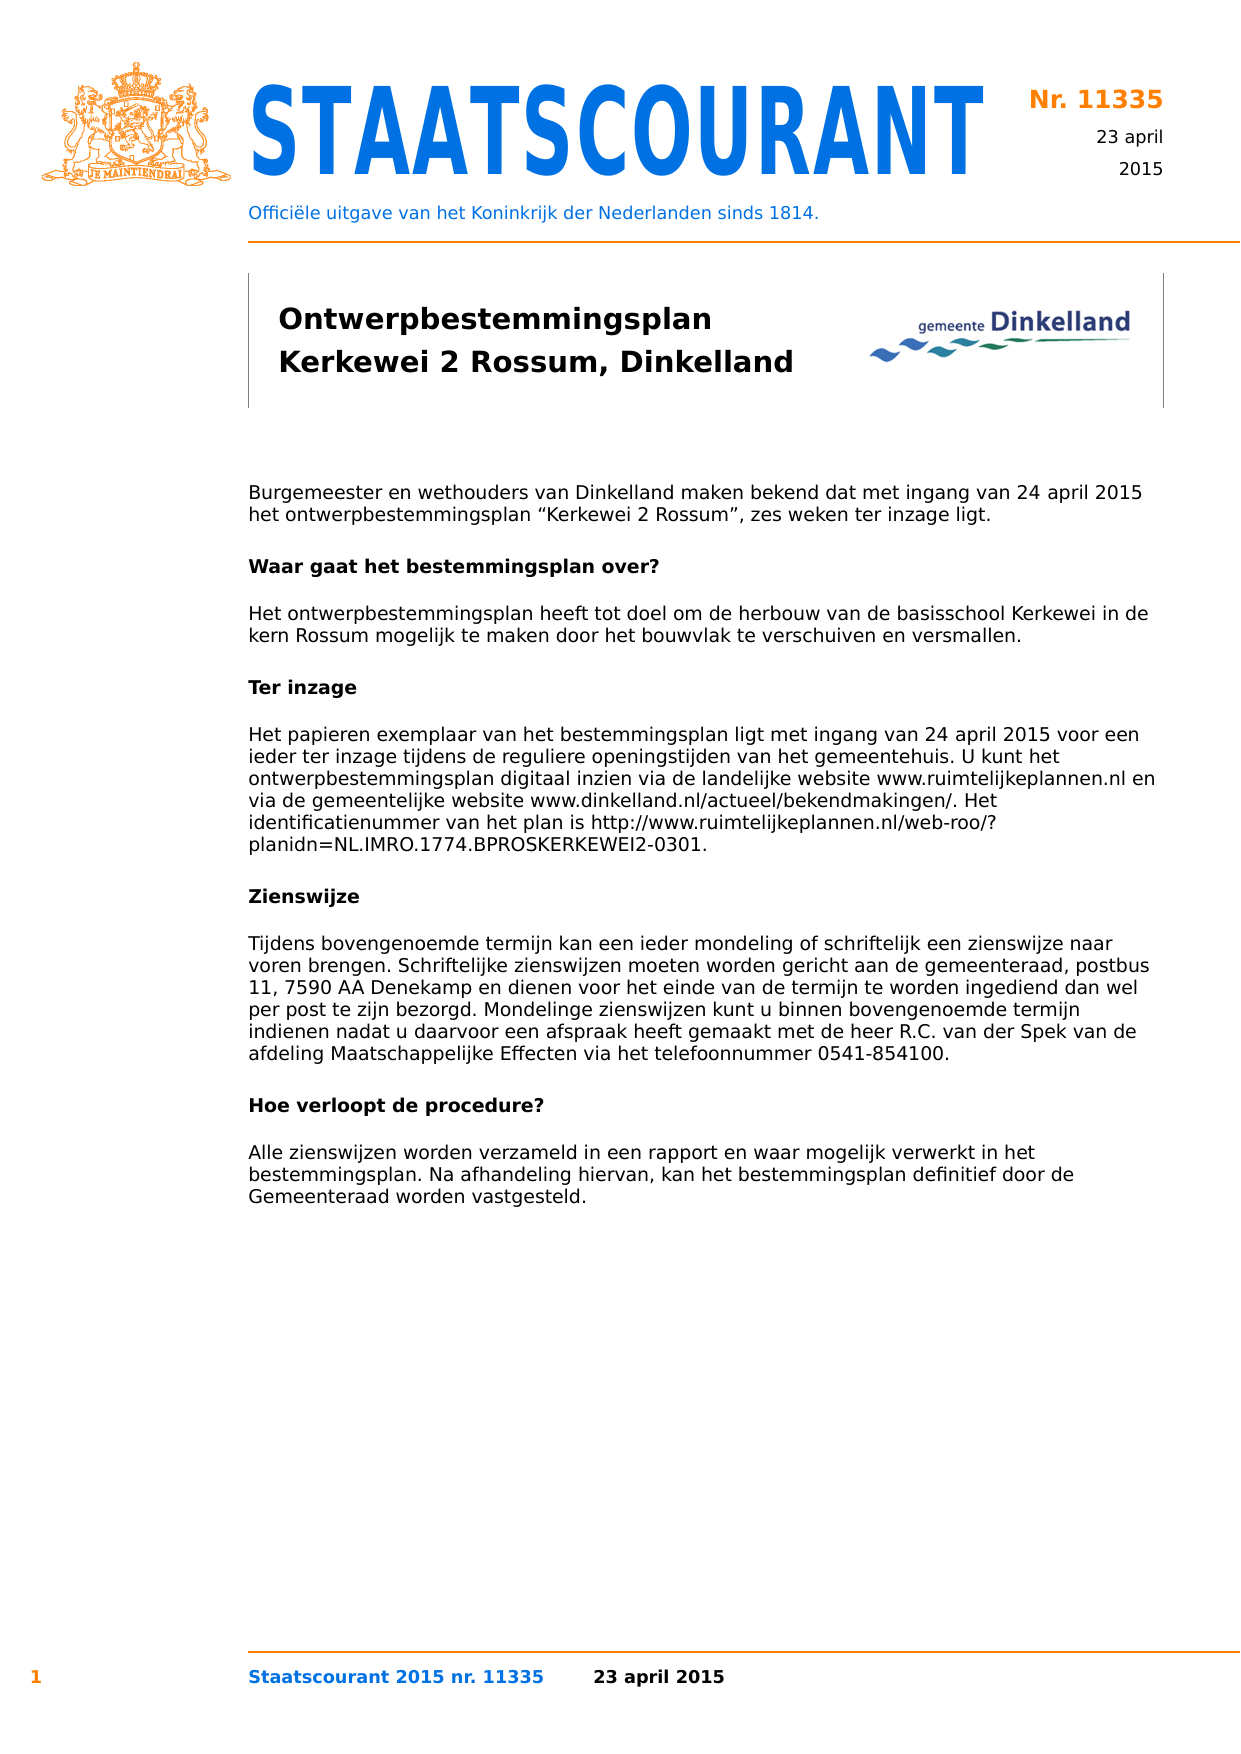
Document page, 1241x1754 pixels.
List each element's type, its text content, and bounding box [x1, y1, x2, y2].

table_header [25, 62, 248, 241]
table_cell Officiële uitgave van het Koninkrijk der Nederlanden sinds 1814. [248, 203, 1240, 241]
table_header STAATSCOURANT [248, 62, 998, 203]
picture [41, 62, 231, 186]
subtitle Hoe verloopt de procedure? [248, 1095, 1163, 1117]
table_cell 23 april [998, 121, 1240, 153]
table_header Nr. 11335 [998, 62, 1240, 121]
text Alle zienswijzen worden verzameld in een rapport en waar mogelijk verwerkt in het bestemmingsplan. Na afhandeling hiervan, kan het bestemmingsplan definitief door de Gemeenteraad worden vastgesteld. [248, 1142, 1163, 1208]
text Het ontwerpbestemmingsplan heeft tot doel om de herbouw van de basisschool Kerkewei in de kern Rossum mogelijk te maken door het bouwvlak te verschuiven en versmallen. [248, 603, 1163, 647]
text Het papieren exemplaar van het bestemmingsplan ligt met ingang van 24 april 2015 voor een ieder ter inzage tijdens de reguliere openingstijden van het gemeentehuis. U kunt het ontwerpbestemmingsplan digitaal inzien via de landelijke website www.ruimtelijkeplannen.nl en via de gemeentelijke website www.dinkelland.nl/actueel/bekendmakingen/. Het identificatienummer van het plan is http://www.ruimtelijkeplannen.nl/web-roo/?planidn=NL.IMRO.1774.BPROSKERKEWEI2-0301. [248, 724, 1163, 856]
subtitle Waar gaat het bestemmingsplan over? [248, 556, 1163, 578]
picture [867, 302, 1134, 368]
table_cell 2015 [998, 153, 1240, 203]
subtitle Ter inzage [248, 677, 1163, 699]
subtitle Zienswijze [248, 886, 1163, 908]
text Burgemeester en wethouders van Dinkelland maken bekend dat met ingang van 24 april 2015 het ontwerpbestemmingsplan “Kerkewei 2 Rossum”, zes weken ter inzage ligt. [248, 482, 1163, 526]
text Tijdens bovengenoemde termijn kan een ieder mondeling of schriftelijk een zienswijze naar voren brengen. Schriftelijke zienswijzen moeten worden gericht aan de gemeenteraad, postbus 11, 7590 AA Denekamp en dienen voor het einde van de termijn te worden ingediend dan wel per post te zijn bezorgd. Mondelinge zienswijzen kunt u binnen bovengenoemde termijn indienen nadat u daarvoor een afspraak heeft gemaakt met de heer R.C. van der Spek van de afdeling Maatschappelijke Effecten via het telefoonnummer 0541-854100. [248, 933, 1163, 1065]
subtitle Ontwerpbestemmingsplan Kerkewei 2 Rossum, Dinkelland [249, 273, 1163, 408]
